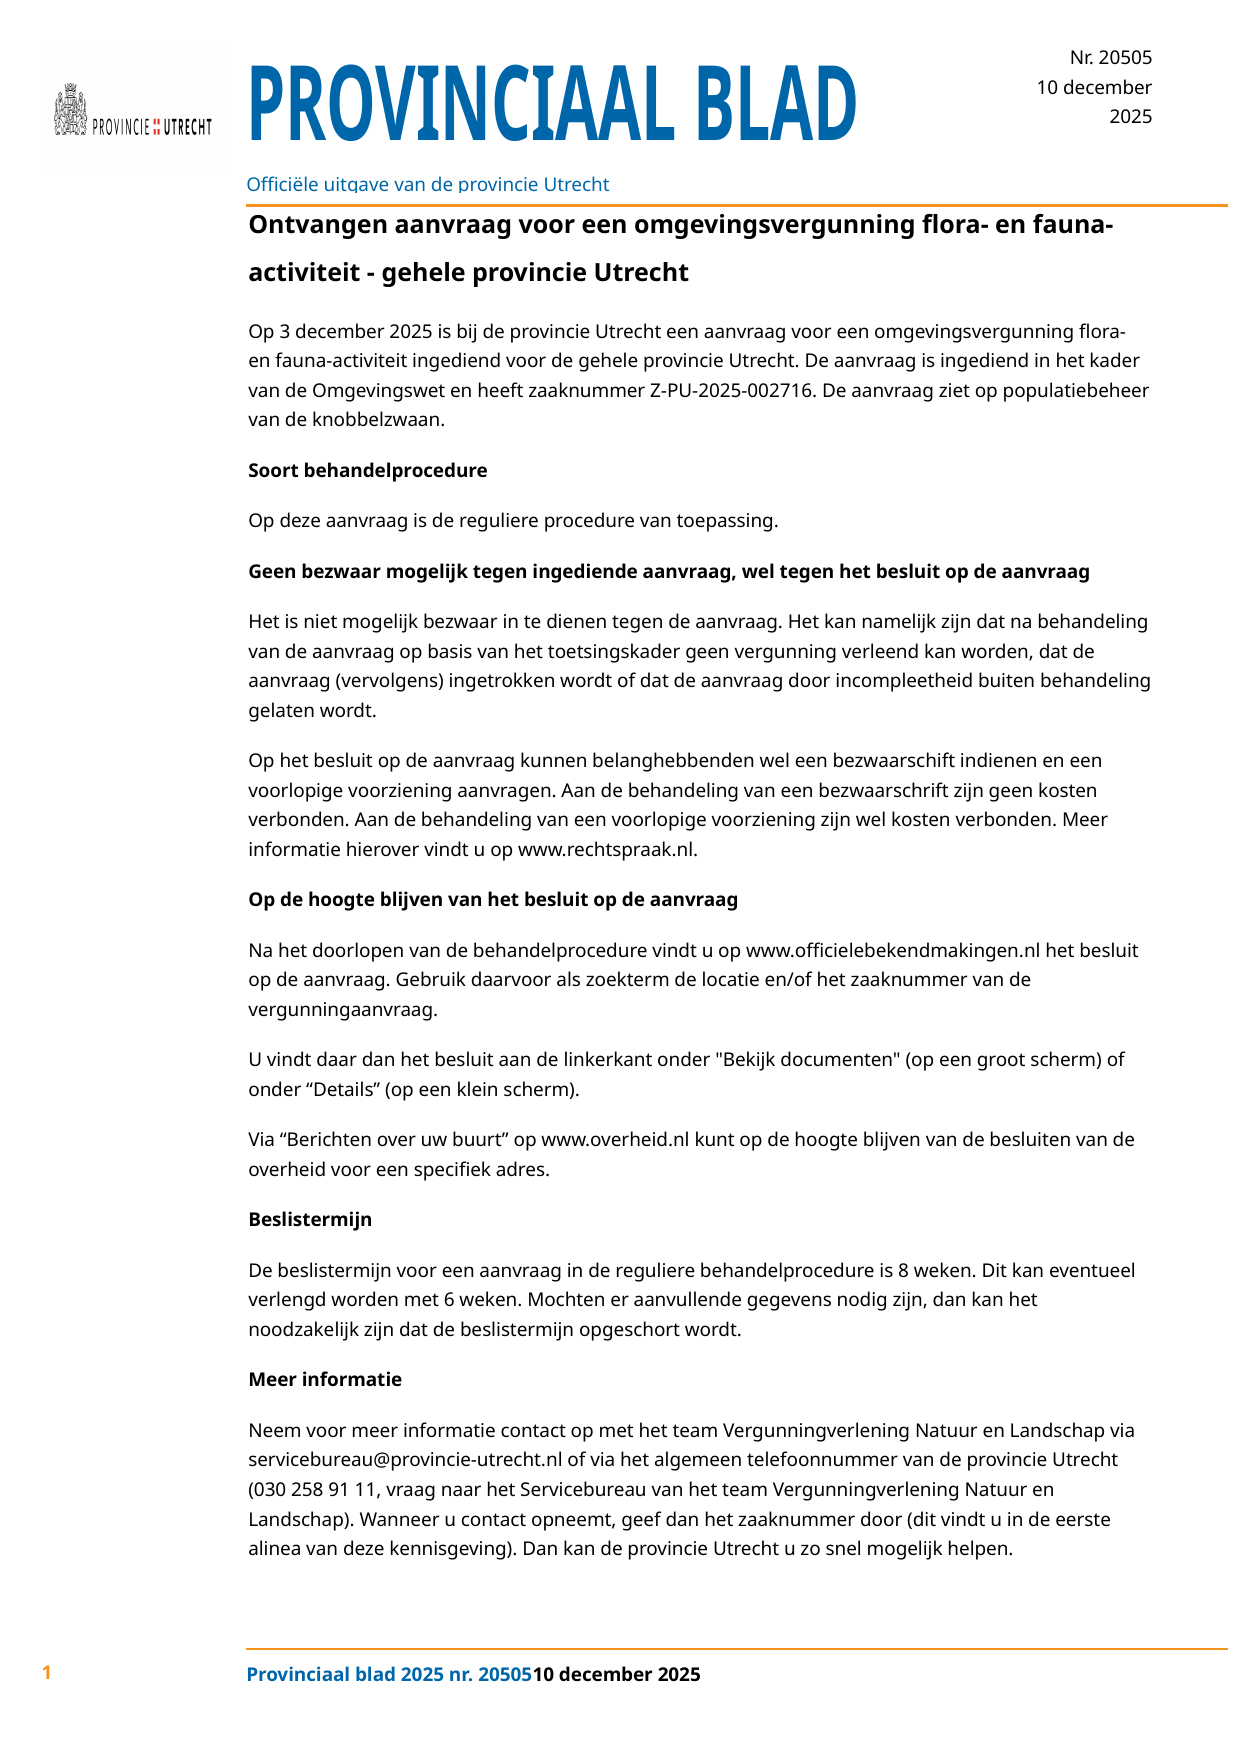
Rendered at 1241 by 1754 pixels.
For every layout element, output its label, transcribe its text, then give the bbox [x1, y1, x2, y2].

text Na het doorlopen van de behandelprocedure vindt u op www.officielebekendmakingen.nl het besluit op de aanvraag. Gebruik daarvoor als zoekterm de locatie en/of het zaaknummer van de vergunningaanvraag. [248, 937, 1152, 1022]
text Ontvangen aanvraag voor een omgevingsvergunning flora- en fauna-activiteit - gehele provincie Utrecht [248, 207, 1152, 288]
text Op 3 december 2025 is bij de provincie Utrecht een aanvraag voor een omgevingsvergunning flora- en fauna-activiteit ingediend voor de gehele provincie Utrecht. De aanvraag is ingediend in het kader van de Omgevingswet en heeft zaaknummer Z-PU-2025-002716. De aanvraag ziet op populatiebeheer van de knobbelzwaan. [248, 318, 1152, 432]
text Op het besluit op de aanvraag kunnen belanghebbenden wel een bezwaarschift indienen en een voorlopige voorziening aanvragen. Aan de behandeling van een bezwaarschrift zijn geen kosten verbonden. Aan de behandeling van een voorlopige voorziening zijn wel kosten verbonden. Meer informatie hierover vindt u op www.rechtspraak.nl. [248, 747, 1152, 862]
text Meer informatie [248, 1367, 1152, 1392]
text Via “Berichten over uw buurt” op www.overheid.nl kunt op de hoogte blijven van de besluiten van de overheid voor een specifiek adres. [248, 1127, 1152, 1182]
text Op de hoogte blijven van het besluit op de aanvraag [248, 887, 1152, 912]
text De beslistermijn voor een aanvraag in de reguliere behandelprocedure is 8 weken. Dit kan eventueel verlengd worden met 6 weken. Mochten er aanvullende gegevens nodig zijn, dan kan het noodzakelijk zijn dat de beslistermijn opgeschort wordt. [248, 1257, 1152, 1342]
text Op deze aanvraag is de reguliere procedure van toepassing. [248, 507, 1152, 533]
text Het is niet mogelijk bezwaar in te dienen tegen de aanvraag. Het kan namelijk zijn dat na behandeling van de aanvraag op basis van het toetsingskader geen vergunning verleend kan worden, dat de aanvraag (vervolgens) ingetrokken wordt of dat de aanvraag door incompleetheid buiten behandeling gelaten wordt. [248, 608, 1152, 723]
text Soort behandelprocedure [248, 457, 1152, 483]
text Neem voor meer informatie contact op met het team Vergunningverlening Natuur en Landschap via servicebureau@provincie-utrecht.nl of via het algemeen telefoonnummer van de provincie Utrecht (030 258 91 11, vraag naar het Servicebureau van het team Vergunningverlening Natuur en Landschap). Wanneer u contact opneemt, geef dan het zaaknummer door (dit vindt u in de eerste alinea van deze kennisgeving). Dan kan de provincie Utrecht u zo snel mogelijk helpen. [248, 1417, 1152, 1561]
text U vindt daar dan het besluit aan de linkerkant onder "Bekijk documenten" (op een groot scherm) of onder “Details” (op een klein scherm). [248, 1047, 1152, 1102]
text Beslistermijn [248, 1207, 1152, 1232]
text Geen bezwaar mogelijk tegen ingediende aanvraag, wel tegen het besluit op de aanvraag [248, 558, 1152, 584]
picture [41, 47, 231, 172]
